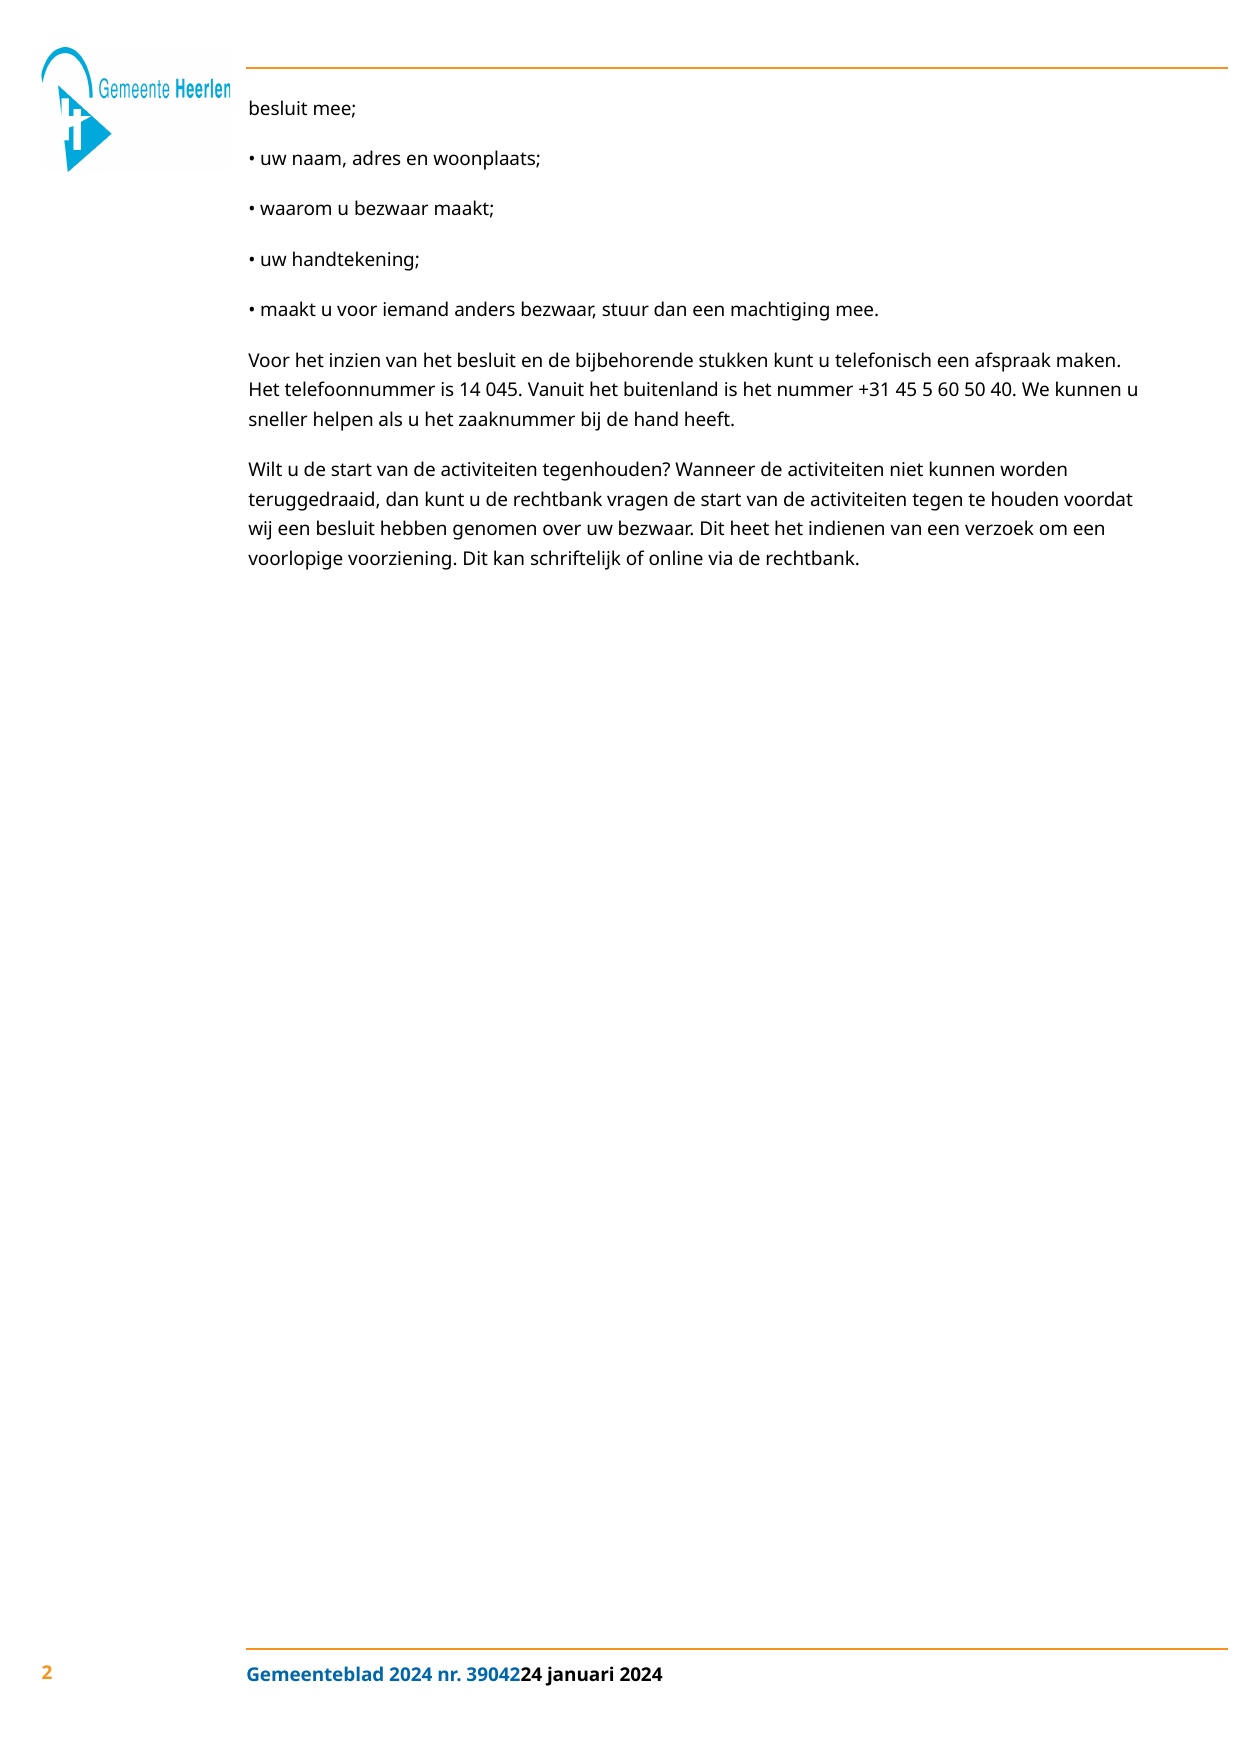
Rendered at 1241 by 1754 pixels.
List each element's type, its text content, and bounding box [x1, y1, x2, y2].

text Voor het inzien van het besluit en de bijbehorende stukken kunt u telefonisch een afspraak maken. Het telefoonnummer is 14 045. Vanuit het buitenland is het nummer +31 45 5 60 50 40. We kunnen u sneller helpen als u het zaaknummer bij de hand heeft. [248, 347, 1152, 432]
text Wilt u de start van de activiteiten tegenhouden? Wanneer de activiteiten niet kunnen worden teruggedraaid, dan kunt u de rechtbank vragen de start van de activiteiten tegen te houden voordat wij een besluit hebben genomen over uw bezwaar. Dit heet het indienen van een verzoek om een voorlopige voorziening. Dit kan schriftelijk of online via de rechtbank. [248, 456, 1152, 571]
text • uw naam, adres en woonplaats; [248, 145, 1152, 171]
text • waarom u bezwaar maakt; [248, 196, 1152, 221]
picture [41, 47, 59, 70]
text • maakt u voor iemand anders bezwaar, stuur dan een machtiging mee. [248, 296, 1152, 322]
text besluit mee; [248, 95, 1152, 121]
picture [41, 47, 231, 172]
text • uw handtekening; [248, 246, 1152, 272]
